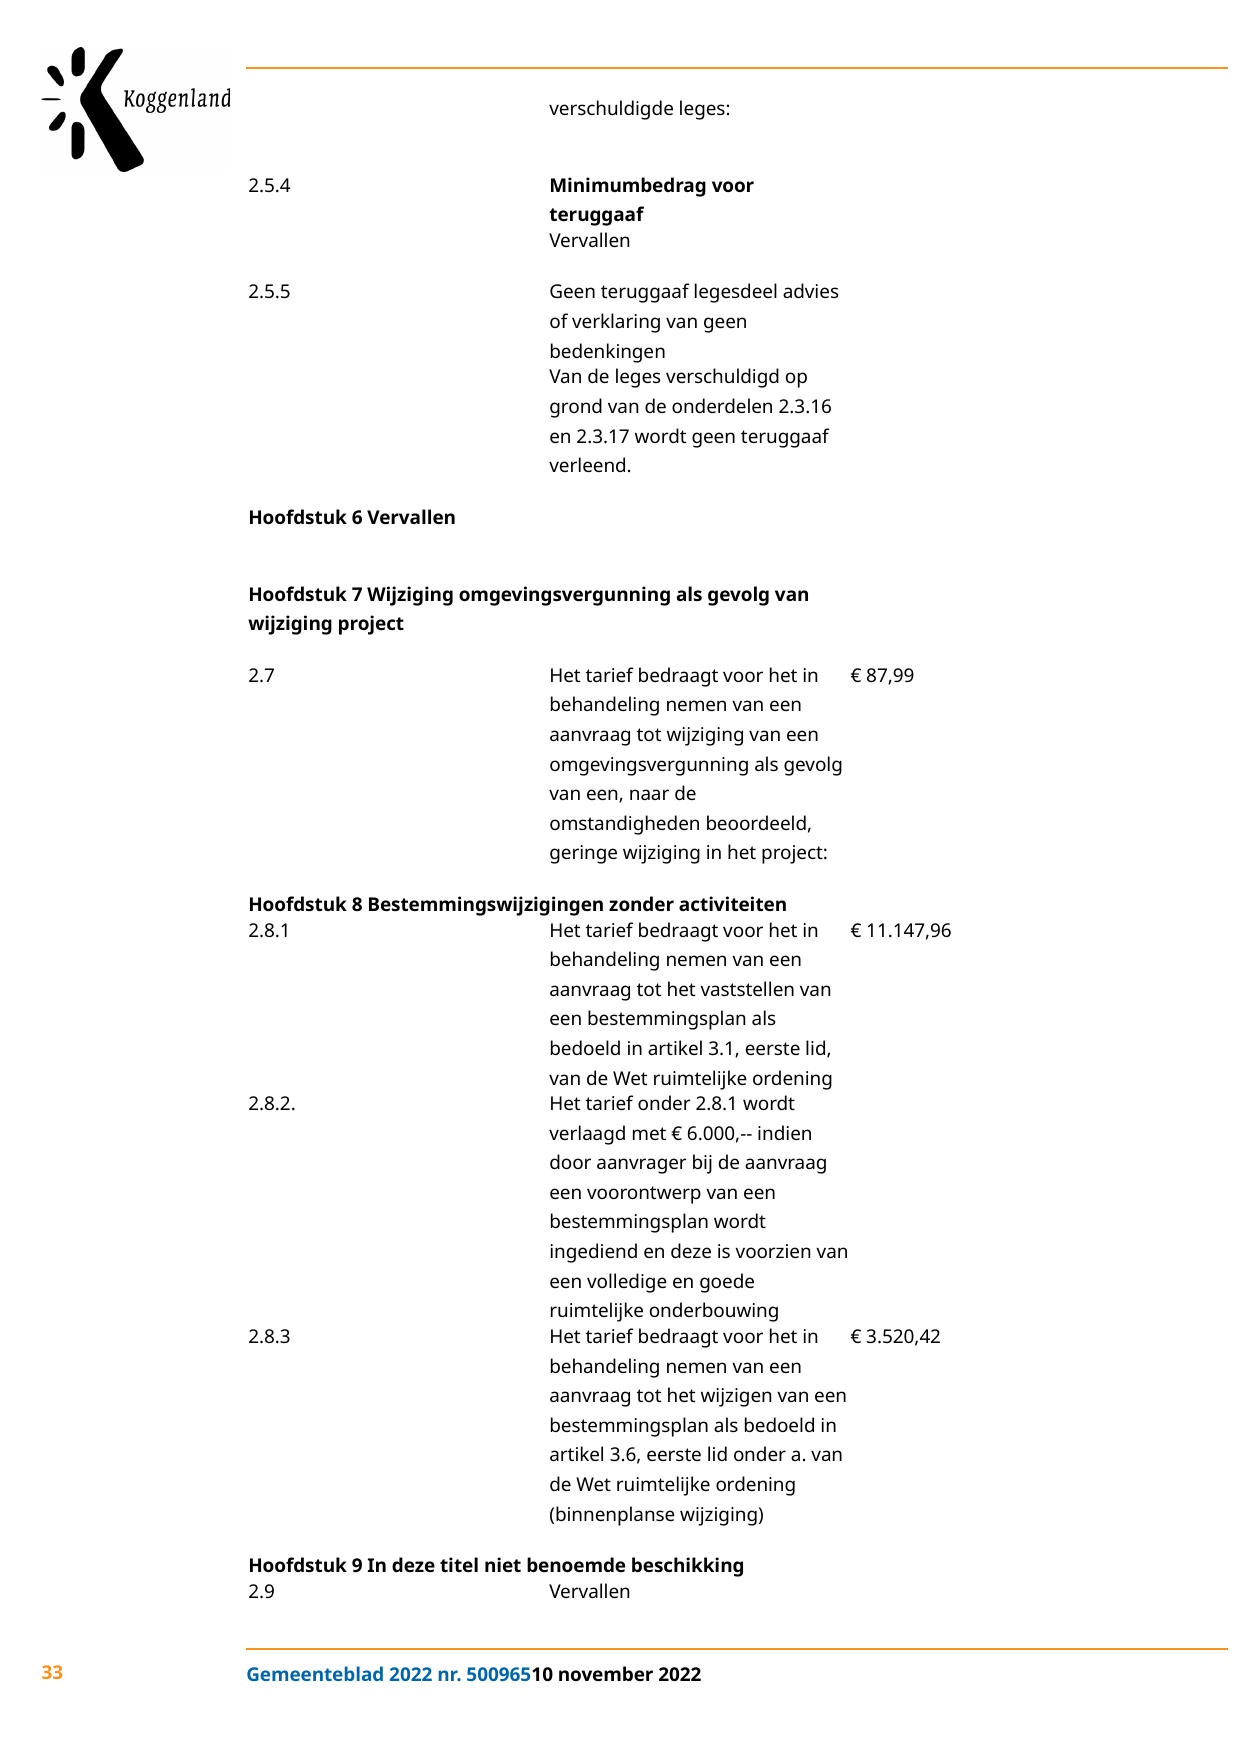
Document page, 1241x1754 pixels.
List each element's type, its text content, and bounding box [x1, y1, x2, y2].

table_cell [248, 146, 549, 172]
table_cell [850, 146, 1152, 172]
table_cell [850, 1552, 1152, 1578]
table_cell [248, 364, 549, 478]
table_cell [248, 555, 549, 581]
table_cell [850, 227, 1152, 253]
table_cell Het tarief bedraagt voor het in behandeling nemen van een aanvraag tot het wijzigen van een bestemmingsplan als bedoeld in artikel 3.6, eerste lid onder a. van de Wet ruimtelijke ordening (binnenplanse wijziging) [549, 1323, 850, 1526]
table_cell [850, 1526, 1152, 1552]
table_cell 2.8.2. [248, 1090, 549, 1323]
table_cell 2.5.5 [248, 279, 549, 364]
table_cell [850, 172, 1152, 227]
table_cell Hoofdstuk 9 In deze titel niet benoemde beschikking [248, 1552, 850, 1578]
table_cell [850, 121, 1152, 146]
table_cell [549, 121, 850, 146]
table_cell [549, 478, 850, 504]
table_cell Vervallen [549, 1578, 850, 1604]
table_cell Van de leges verschuldigd op grond van de onderdelen 2.3.16 en 2.3.17 wordt geen teruggaaf verleend. [549, 364, 850, 478]
table_cell [850, 478, 1152, 504]
table_cell [549, 636, 850, 662]
table_cell € 3.520,42 [850, 1323, 1152, 1526]
table_cell [248, 636, 549, 662]
table_cell [850, 555, 1152, 581]
table_cell [850, 865, 1152, 891]
table_cell verschuldigde leges: [549, 95, 850, 121]
table_cell Hoofdstuk 7 Wijziging omgevingsvergunning als gevolg van wijziging project [248, 581, 850, 636]
table_cell [549, 865, 850, 891]
table_cell 2.5.4 [248, 172, 549, 227]
table_cell [850, 530, 1152, 555]
table_cell [549, 253, 850, 279]
table_cell Het tarief bedraagt voor het in behandeling nemen van een aanvraag tot het vaststellen van een bestemmingsplan als bedoeld in artikel 3.1, eerste lid, van de Wet ruimtelijke ordening [549, 917, 850, 1090]
table_cell [248, 121, 549, 146]
table_cell [850, 891, 1152, 917]
table_cell [549, 530, 850, 555]
table_cell [248, 865, 549, 891]
table_cell [850, 1578, 1152, 1604]
table_cell [850, 504, 1152, 529]
table_cell [549, 555, 850, 581]
picture [41, 47, 231, 172]
table_cell Hoofdstuk 8 Bestemmingswijzigingen zonder activiteiten [248, 891, 850, 917]
table_cell [248, 478, 549, 504]
table_cell [549, 146, 850, 172]
table_cell [850, 581, 1152, 636]
table_cell [850, 364, 1152, 478]
table_cell [248, 95, 549, 121]
table_cell Minimumbedrag voor teruggaaf [549, 172, 850, 227]
table_cell [248, 530, 549, 555]
table_cell Het tarief bedraagt voor het in behandeling nemen van een aanvraag tot wijziging van een omgevingsvergunning als gevolg van een, naar de omstandigheden beoordeeld, geringe wijziging in het project: [549, 662, 850, 865]
table_cell Geen teruggaaf legesdeel advies of verklaring van geen bedenkingen [549, 279, 850, 364]
table_cell [850, 279, 1152, 364]
table_cell [248, 227, 549, 253]
table_cell € 11.147,96 [850, 917, 1152, 1090]
table_cell 2.8.1 [248, 917, 549, 1090]
table_cell 2.8.3 [248, 1323, 549, 1526]
table_cell 2.9 [248, 1578, 549, 1604]
table_cell [850, 253, 1152, 279]
table_cell Vervallen [549, 227, 850, 253]
table_cell [549, 1526, 850, 1552]
table_cell [850, 636, 1152, 662]
table_cell 2.7 [248, 662, 549, 865]
table_cell € 87,99 [850, 662, 1152, 865]
table_cell [248, 1526, 549, 1552]
table_cell [248, 253, 549, 279]
table_cell Hoofdstuk 6 Vervallen [248, 504, 850, 529]
table_cell [850, 1090, 1152, 1323]
table_cell [850, 95, 1152, 121]
table_cell Het tarief onder 2.8.1 wordt verlaagd met € 6.000,-- indien door aanvrager bij de aanvraag een voorontwerp van een bestemmingsplan wordt ingediend en deze is voorzien van een volledige en goede ruimtelijke onderbouwing [549, 1090, 850, 1323]
